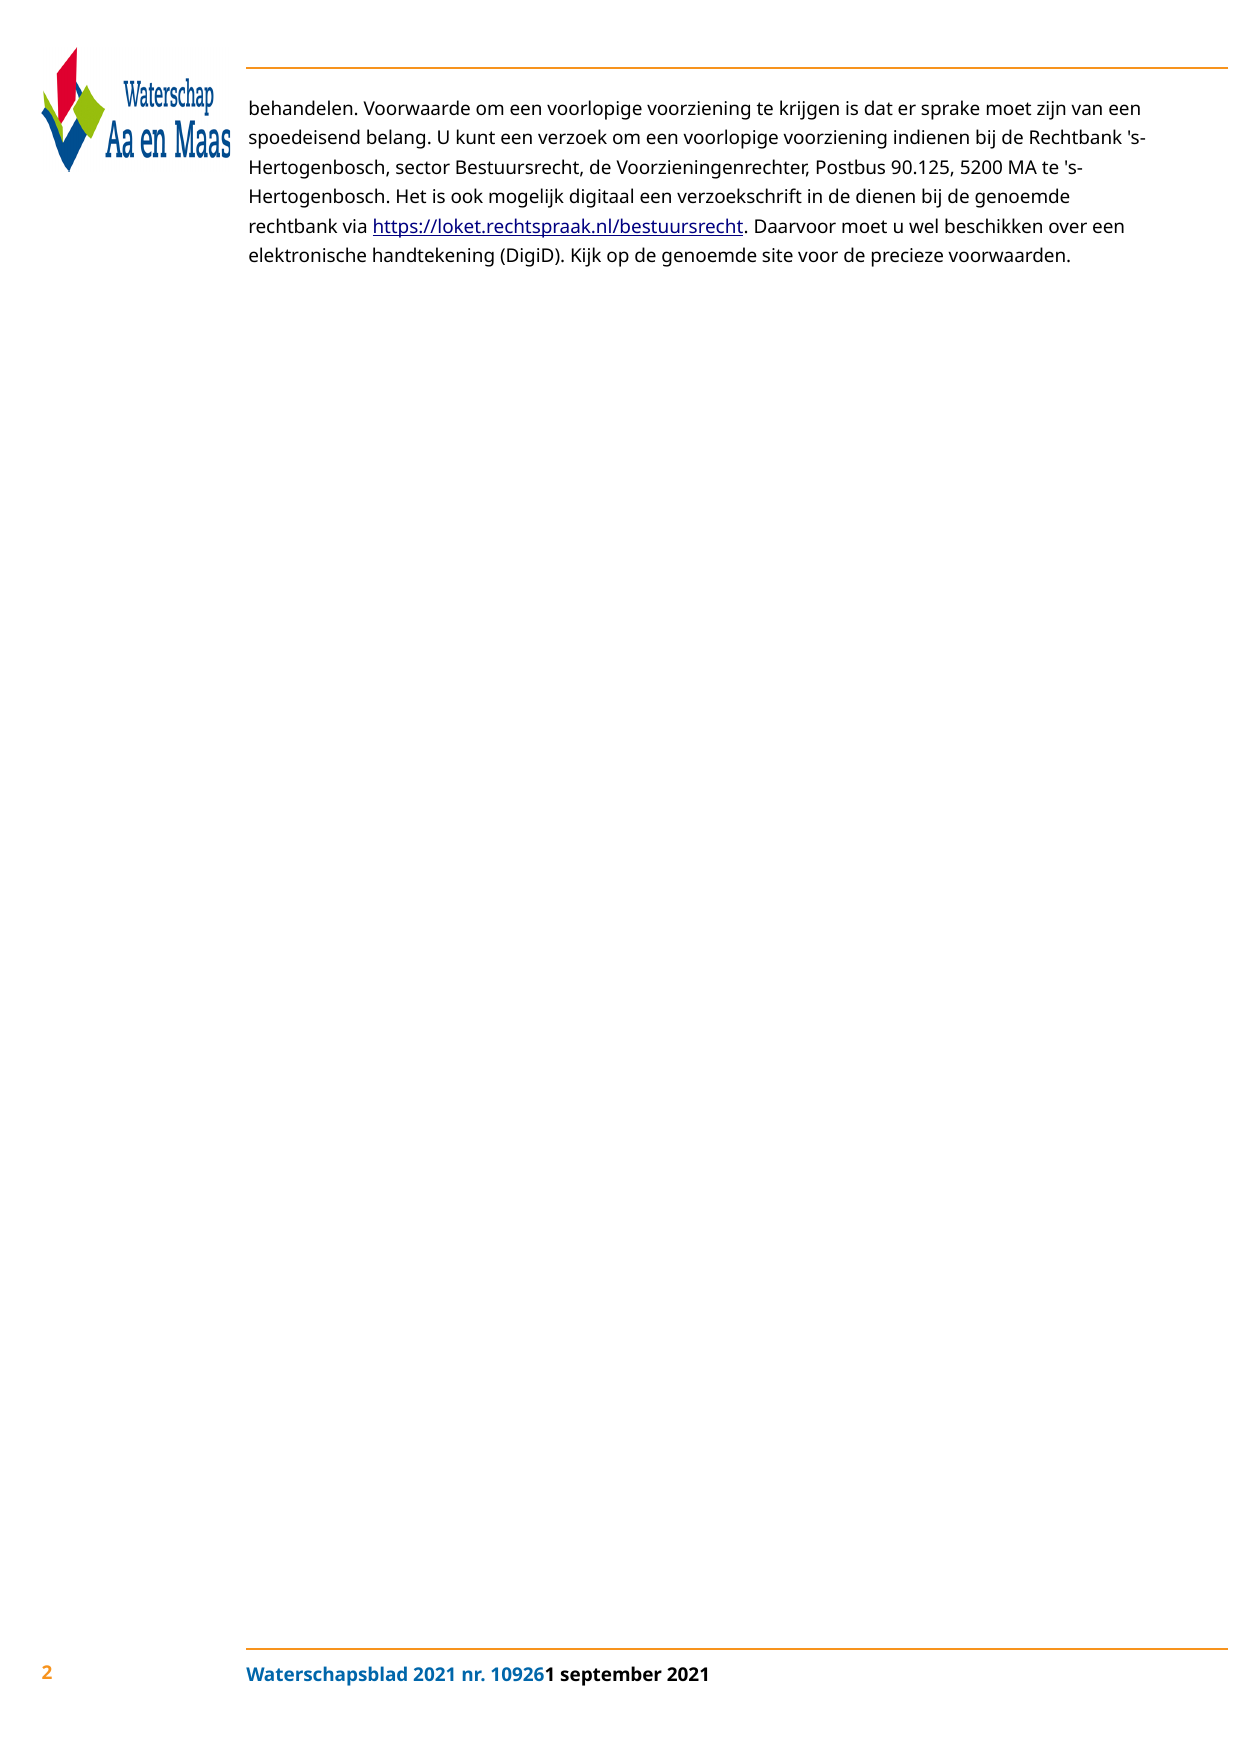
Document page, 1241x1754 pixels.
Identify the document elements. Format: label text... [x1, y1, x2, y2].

text behandelen. Voorwaarde om een voorlopige voorziening te krijgen is dat er sprake moet zijn van een spoedeisend belang. U kunt een verzoek om een voorlopige voorziening indienen bij de Rechtbank 's-Hertogenbosch, sector Bestuursrecht, de Voorzieningenrechter, Postbus 90.125, 5200 MA te 's-Hertogenbosch. Het is ook mogelijk digitaal een verzoekschrift in de dienen bij de genoemde rechtbank via https://loket.rechtspraak.nl/bestuursrecht. Daarvoor moet u wel beschikken over een elektronische handtekening (DigiD). Kijk op de genoemde site voor de precieze voorwaarden. [248, 95, 1152, 268]
picture [41, 47, 231, 172]
